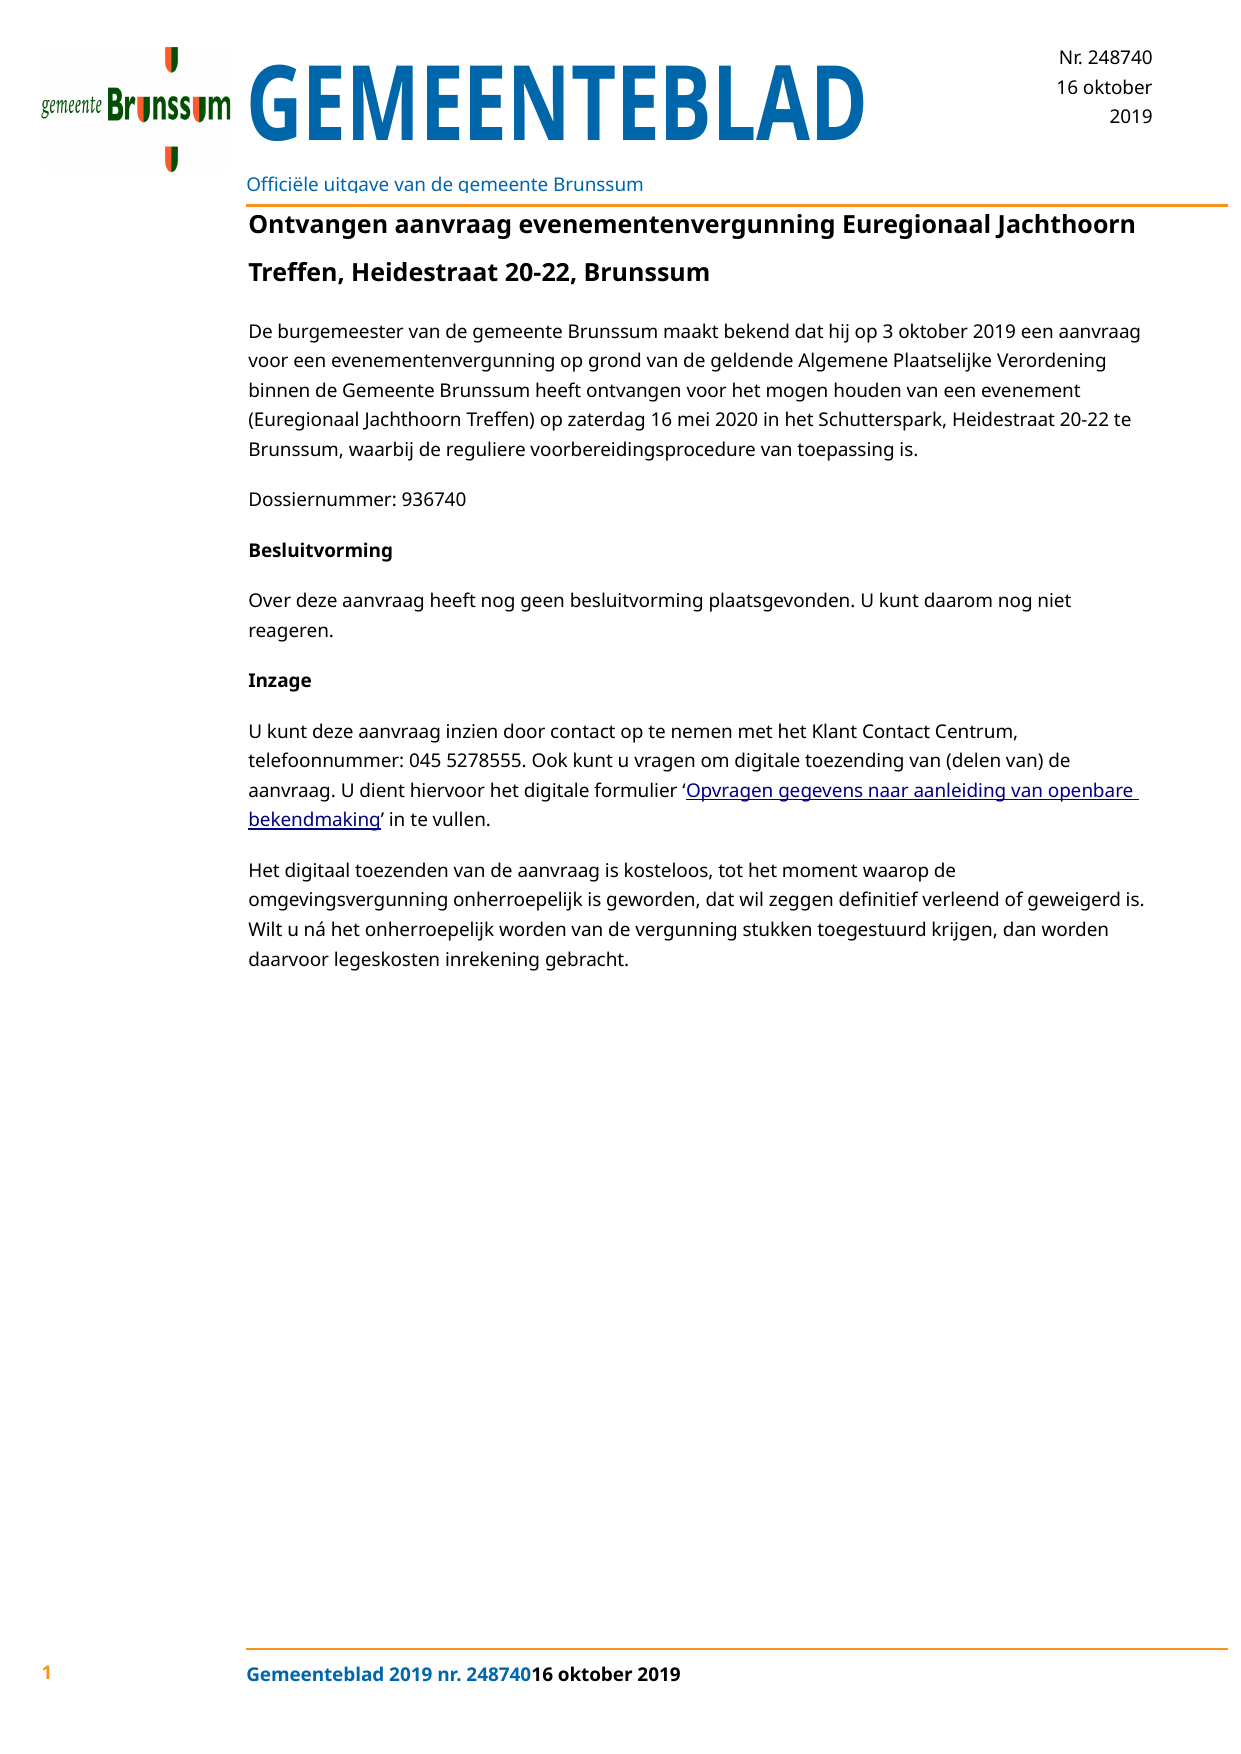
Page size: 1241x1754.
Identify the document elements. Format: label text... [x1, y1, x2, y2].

text U kunt deze aanvraag inzien door contact op te nemen met het Klant Contact Centrum, telefoonnummer: 045 5278555. Ook kunt u vragen om digitale toezending van (delen van) de aanvraag. U dient hiervoor het digitale formulier ‘Opvragen gegevens naar aanleiding van openbare bekendmaking’ in te vullen. [248, 718, 1152, 832]
text Dossiernummer: 936740 [248, 487, 1152, 512]
picture [41, 47, 231, 172]
text De burgemeester van de gemeente Brunssum maakt bekend dat hij op 3 oktober 2019 een aanvraag voor een evenementenvergunning op grond van de geldende Algemene Plaatselijke Verordening binnen de Gemeente Brunssum heeft ontvangen voor het mogen houden van een evenement (Euregionaal Jachthoorn Treffen) op zaterdag 16 mei 2020 in het Schutterspark, Heidestraat 20-22 te Brunssum, waarbij de reguliere voorbereidingsprocedure van toepassing is. [248, 318, 1152, 462]
text Besluitvorming [248, 537, 1152, 563]
text Inzage [248, 667, 1152, 693]
text Ontvangen aanvraag evenementenvergunning Euregionaal Jachthoorn Treffen, Heidestraat 20-22, Brunssum [248, 207, 1152, 288]
text Het digitaal toezenden van de aanvraag is kosteloos, tot het moment waarop de omgevingsvergunning onherroepelijk is geworden, dat wil zeggen definitief verleend of geweigerd is. Wilt u ná het onherroepelijk worden van de vergunning stukken toegestuurd krijgen, dan worden daarvoor legeskosten inrekening gebracht. [248, 857, 1152, 972]
text Over deze aanvraag heeft nog geen besluitvorming plaatsgevonden. U kunt daarom nog niet reageren. [248, 587, 1152, 643]
